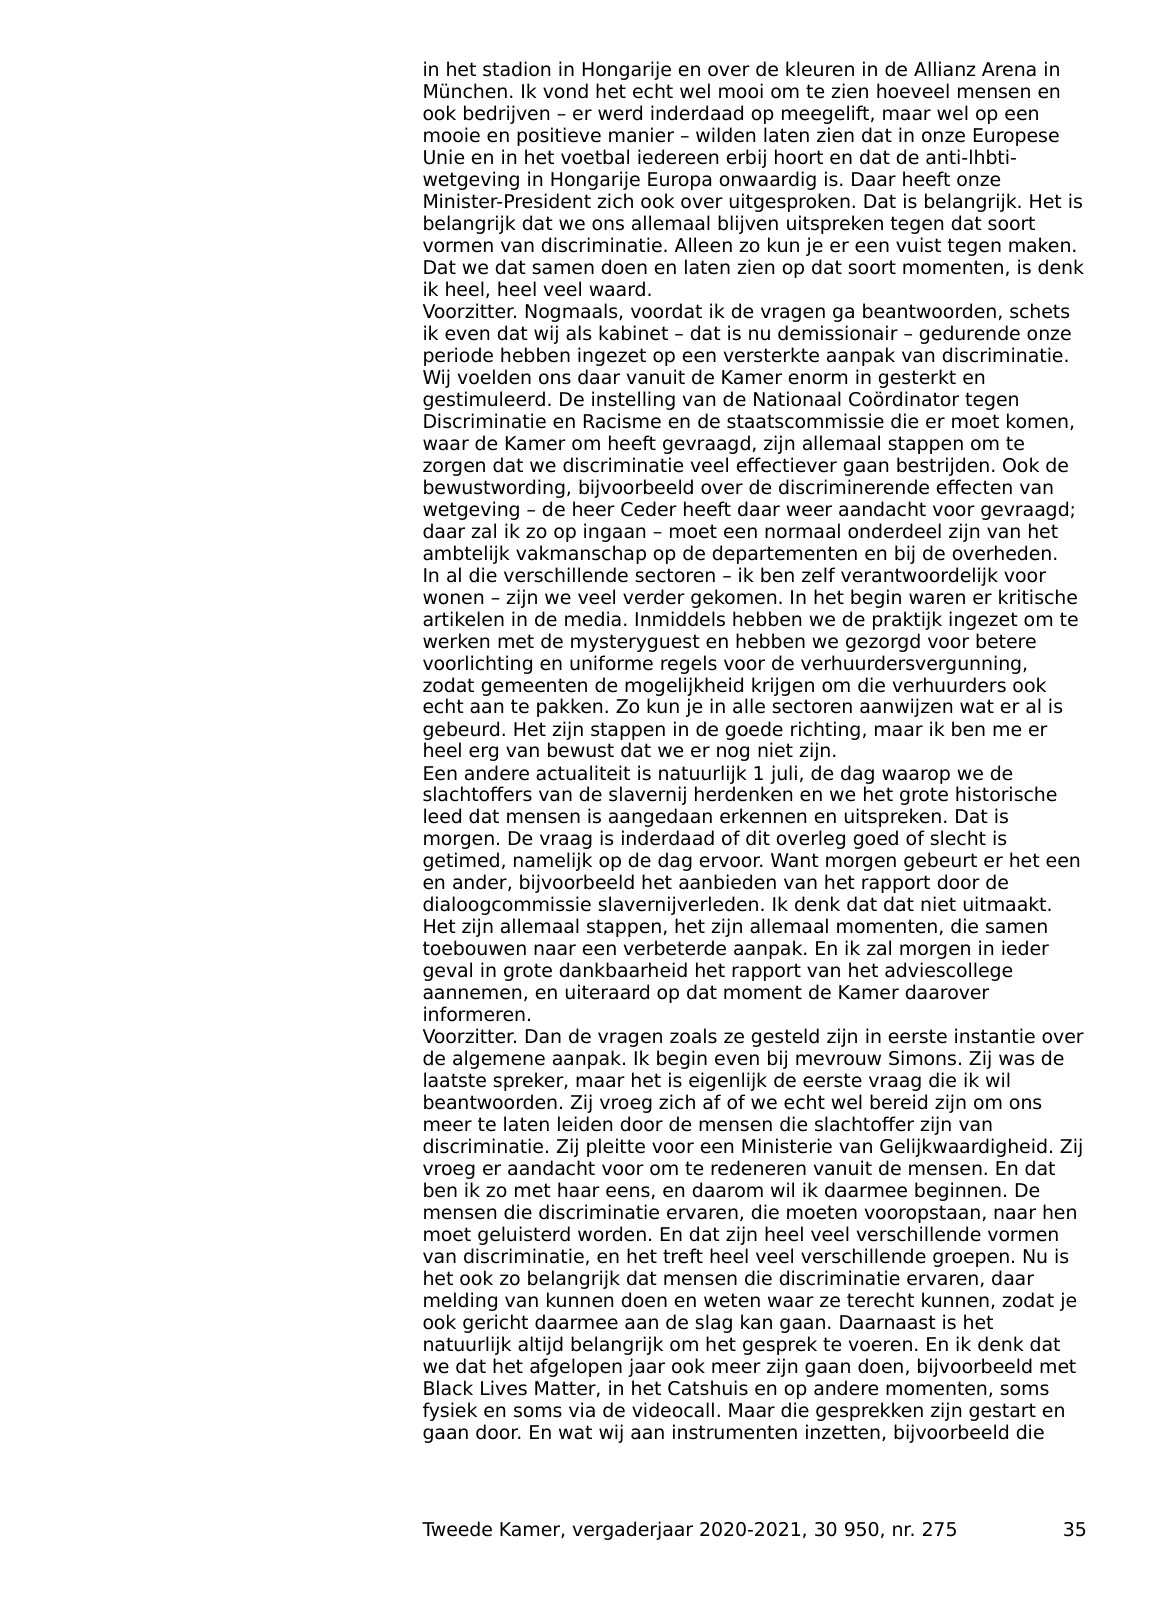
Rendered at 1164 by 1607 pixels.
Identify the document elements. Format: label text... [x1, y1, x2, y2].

text Voorzitter. Nogmaals, voordat ik de vragen ga beantwoorden, schets ik even dat wij als kabinet – dat is nu demissionair – gedurende onze periode hebben ingezet op een versterkte aanpak van discriminatie. Wij voelden ons daar vanuit de Kamer enorm in gesterkt en gestimuleerd. De instelling van de Nationaal Coördinator tegen Discriminatie en Racisme en de staatscommissie die er moet komen, waar de Kamer om heeft gevraagd, zijn allemaal stappen om te zorgen dat we discriminatie veel effectiever gaan bestrijden. Ook de bewustwording, bijvoorbeeld over de discriminerende effecten van wetgeving – de heer Ceder heeft daar weer aandacht voor gevraagd; daar zal ik zo op ingaan – moet een normaal onderdeel zijn van het ambtelijk vakmanschap op de departementen en bij de overheden. [422, 301, 1087, 564]
text in het stadion in Hongarije en over de kleuren in de Allianz Arena in München. Ik vond het echt wel mooi om te zien hoeveel mensen en ook bedrijven – er werd inderdaad op meegelift, maar wel op een mooie en positieve manier – wilden laten zien dat in onze Europese Unie en in het voetbal iedereen erbij hoort en dat de anti-lhbti-wetgeving in Hongarije Europa onwaardig is. Daar heeft onze Minister-President zich ook over uitgesproken. Dat is belangrijk. Het is belangrijk dat we ons allemaal blijven uitspreken tegen dat soort vormen van discriminatie. Alleen zo kun je er een vuist tegen maken. Dat we dat samen doen en laten zien op dat soort momenten, is denk ik heel, heel veel waard. [422, 59, 1087, 301]
text Voorzitter. Dan de vragen zoals ze gesteld zijn in eerste instantie over de algemene aanpak. Ik begin even bij mevrouw Simons. Zij was de laatste spreker, maar het is eigenlijk de eerste vraag die ik wil beantwoorden. Zij vroeg zich af of we echt wel bereid zijn om ons meer te laten leiden door de mensen die slachtoffer zijn van discriminatie. Zij pleitte voor een Ministerie van Gelijkwaardigheid. Zij vroeg er aandacht voor om te redeneren vanuit de mensen. En dat ben ik zo met haar eens, en daarom wil ik daarmee beginnen. De mensen die discriminatie ervaren, die moeten vooropstaan, naar hen moet geluisterd worden. En dat zijn heel veel verschillende vormen van discriminatie, en het treft heel veel verschillende groepen. Nu is het ook zo belangrijk dat mensen die discriminatie ervaren, daar melding van kunnen doen en weten waar ze terecht kunnen, zodat je ook gericht daarmee aan de slag kan gaan. Daarnaast is het natuurlijk altijd belangrijk om het gesprek te voeren. En ik denk dat we dat het afgelopen jaar ook meer zijn gaan doen, bijvoorbeeld met Black Lives Matter, in het Catshuis en op andere momenten, soms fysiek en soms via de videocall. Maar die gesprekken zijn gestart en gaan door. En wat wij aan instrumenten inzetten, bijvoorbeeld die [422, 1026, 1087, 1444]
text In al die verschillende sectoren – ik ben zelf verantwoordelijk voor wonen – zijn we veel verder gekomen. In het begin waren er kritische artikelen in de media. Inmiddels hebben we de praktijk ingezet om te werken met de mysteryguest en hebben we gezorgd voor betere voorlichting en uniforme regels voor de verhuurdersvergunning, zodat gemeenten de mogelijkheid krijgen om die verhuurders ook echt aan te pakken. Zo kun je in alle sectoren aanwijzen wat er al is gebeurd. Het zijn stappen in de goede richting, maar ik ben me er heel erg van bewust dat we er nog niet zijn. [422, 564, 1087, 762]
text Een andere actualiteit is natuurlijk 1 juli, de dag waarop we de slachtoffers van de slavernij herdenken en we het grote historische leed dat mensen is aangedaan erkennen en uitspreken. Dat is morgen. De vraag is inderdaad of dit overleg goed of slecht is getimed, namelijk op de dag ervoor. Want morgen gebeurt er het een en ander, bijvoorbeeld het aanbieden van het rapport door de dialoogcommissie slavernijverleden. Ik denk dat dat niet uitmaakt. Het zijn allemaal stappen, het zijn allemaal momenten, die samen toebouwen naar een verbeterde aanpak. En ik zal morgen in ieder geval in grote dankbaarheid het rapport van het adviescollege aannemen, en uiteraard op dat moment de Kamer daarover informeren. [422, 762, 1087, 1026]
